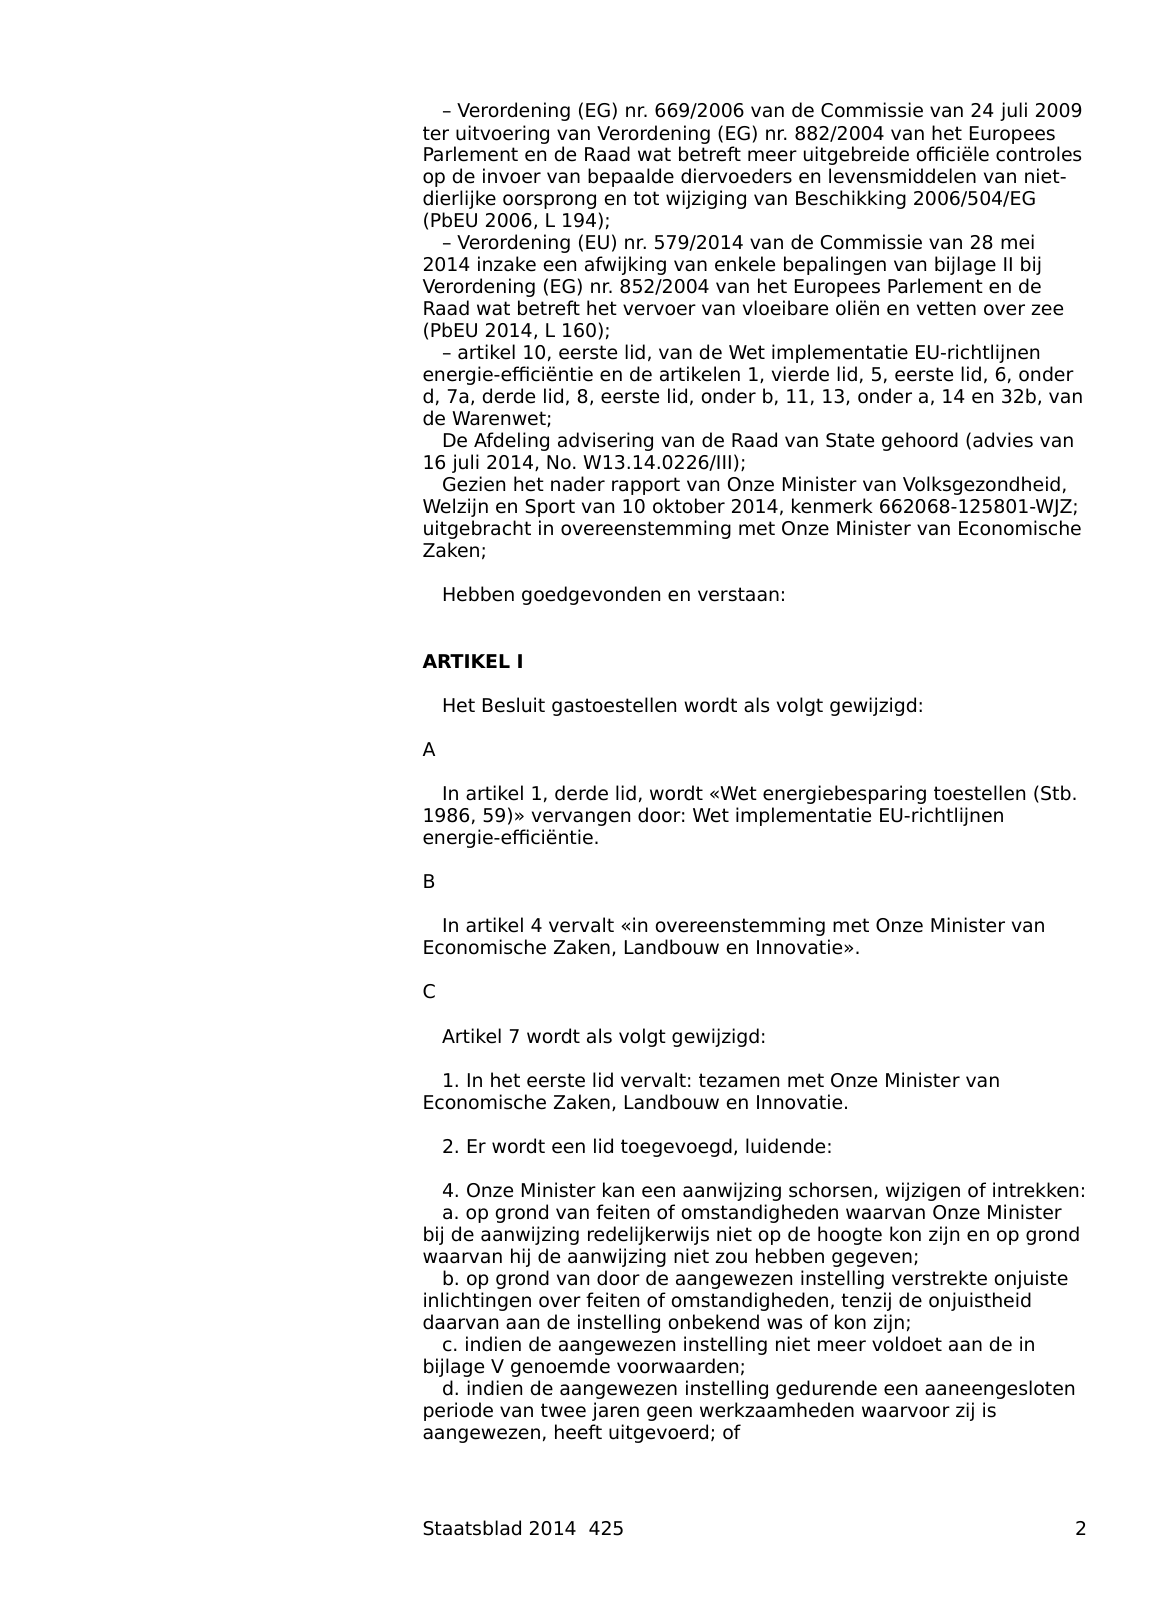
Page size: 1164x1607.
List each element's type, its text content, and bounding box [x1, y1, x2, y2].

text In artikel 1, derde lid, wordt «Wet energiebesparing toestellen (Stb. 1986, 59)» vervangen door: Wet implementatie EU-richtlijnen energie-efficiëntie. [422, 783, 1087, 849]
text 2. Er wordt een lid toegevoegd, luidende: [422, 1136, 1087, 1158]
text a. op grond van feiten of omstandigheden waarvan Onze Minister bij de aanwijzing redelijkerwijs niet op de hoogte kon zijn en op grond waarvan hij de aanwijzing niet zou hebben gegeven; [422, 1202, 1087, 1268]
text Gezien het nader rapport van Onze Minister van Volksgezondheid, Welzijn en Sport van 10 oktober 2014, kenmerk 662068-125801-WJZ; uitgebracht in overeenstemming met Onze Minister van Economische Zaken; [422, 474, 1087, 562]
text C [422, 981, 1087, 1003]
text b. op grond van door de aangewezen instelling verstrekte onjuiste inlichtingen over feiten of omstandigheden, tenzij de onjuistheid daarvan aan de instelling onbekend was of kon zijn; [422, 1268, 1087, 1334]
text Het Besluit gastoestellen wordt als volgt gewijzigd: [422, 695, 1087, 717]
text A [422, 739, 1087, 761]
text De Afdeling advisering van de Raad van State gehoord (advies van 16 juli 2014, No. W13.14.0226/III); [422, 430, 1087, 474]
subtitle ARTIKEL I [422, 651, 1087, 672]
text Artikel 7 wordt als volgt gewijzigd: [422, 1026, 1087, 1048]
text – Verordening (EU) nr. 579/2014 van de Commissie van 28 mei 2014 inzake een afwijking van enkele bepalingen van bijlage II bij Verordening (EG) nr. 852/2004 van het Europees Parlement en de Raad wat betreft het vervoer van vloeibare oliën en vetten over zee (PbEU 2014, L 160); [422, 232, 1087, 342]
text c. indien de aangewezen instelling niet meer voldoet aan de in bijlage V genoemde voorwaarden; [422, 1334, 1087, 1378]
text – Verordening (EG) nr. 669/2006 van de Commissie van 24 juli 2009 ter uitvoering van Verordening (EG) nr. 882/2004 van het Europees Parlement en de Raad wat betreft meer uitgebreide officiële controles op de invoer van bepaalde diervoeders en levensmiddelen van niet-dierlijke oorsprong en tot wijziging van Beschikking 2006/504/EG (PbEU 2006, L 194); [422, 100, 1087, 232]
text Hebben goedgevonden en verstaan: [422, 584, 1087, 606]
text d. indien de aangewezen instelling gedurende een aaneengesloten periode van twee jaren geen werkzaamheden waarvoor zij is aangewezen, heeft uitgevoerd; of [422, 1378, 1087, 1444]
text 1. In het eerste lid vervalt: tezamen met Onze Minister van Economische Zaken, Landbouw en Innovatie. [422, 1070, 1087, 1114]
text – artikel 10, eerste lid, van de Wet implementatie EU-richtlijnen energie-efficiëntie en de artikelen 1, vierde lid, 5, eerste lid, 6, onder d, 7a, derde lid, 8, eerste lid, onder b, 11, 13, onder a, 14 en 32b, van de Warenwet; [422, 342, 1087, 430]
text B [422, 871, 1087, 893]
text In artikel 4 vervalt «in overeenstemming met Onze Minister van Economische Zaken, Landbouw en Innovatie». [422, 915, 1087, 959]
text 4. Onze Minister kan een aanwijzing schorsen, wijzigen of intrekken: [422, 1180, 1087, 1202]
